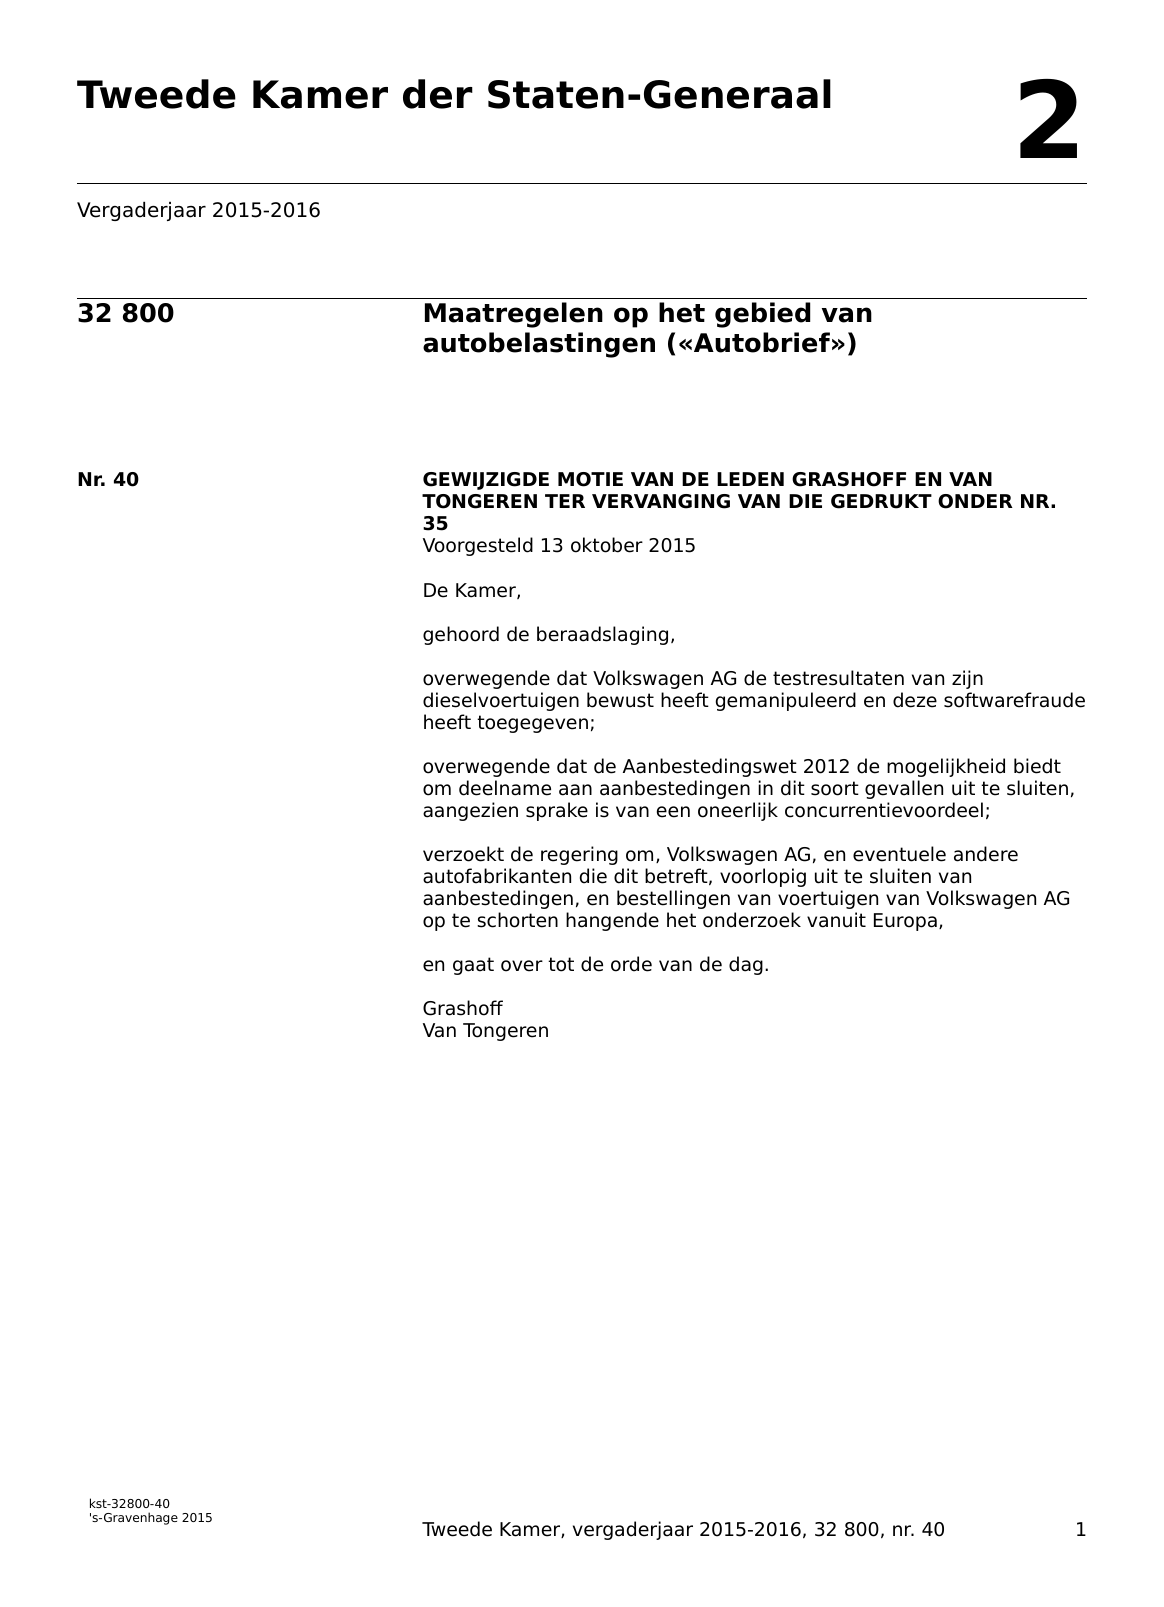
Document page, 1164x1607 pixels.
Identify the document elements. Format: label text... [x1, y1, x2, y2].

text De Kamer, [422, 579, 1087, 601]
text Grashoff [422, 998, 1087, 1020]
table_cell Vergaderjaar 2015-2016 [77, 184, 1087, 298]
subtitle 32 800 Maatregelen op het gebied van autobelastingen («Autobrief») [77, 299, 1087, 358]
text verzoekt de regering om, Volkswagen AG, en eventuele andere autofabrikanten die dit betreft, voorlopig uit te sluiten van aanbestedingen, en bestellingen van voertuigen van Volkswagen AG op te schorten hangende het onderzoek vanuit Europa, [422, 844, 1087, 932]
table_header Tweede Kamer der Staten-Generaal [77, 59, 886, 183]
text Van Tongeren [422, 1020, 1087, 1042]
text overwegende dat Volkswagen AG de testresultaten van zijn dieselvoertuigen bewust heeft gemanipuleerd en deze softwarefraude heeft toegegeven; [422, 668, 1087, 734]
text gehoord de beraadslaging, [422, 624, 1087, 646]
text en gaat over tot de orde van de dag. [422, 954, 1087, 976]
text 's-Gravenhage 2015 [88, 1511, 323, 1525]
text Voorgesteld 13 oktober 2015 [422, 535, 1087, 557]
table_header 2 [886, 59, 1087, 183]
subtitle Nr. 40 GEWIJZIGDE MOTIE VAN DE LEDEN GRASHOFF EN VAN TONGEREN TER VERVANGING VAN DIE GEDRUKT ONDER NR. 35 [77, 469, 1087, 535]
text overwegende dat de Aanbestedingswet 2012 de mogelijkheid biedt om deelname aan aanbestedingen in dit soort gevallen uit te sluiten, aangezien sprake is van een oneerlijk concurrentievoordeel; [422, 756, 1087, 822]
text kst-32800-40 [88, 1497, 323, 1511]
